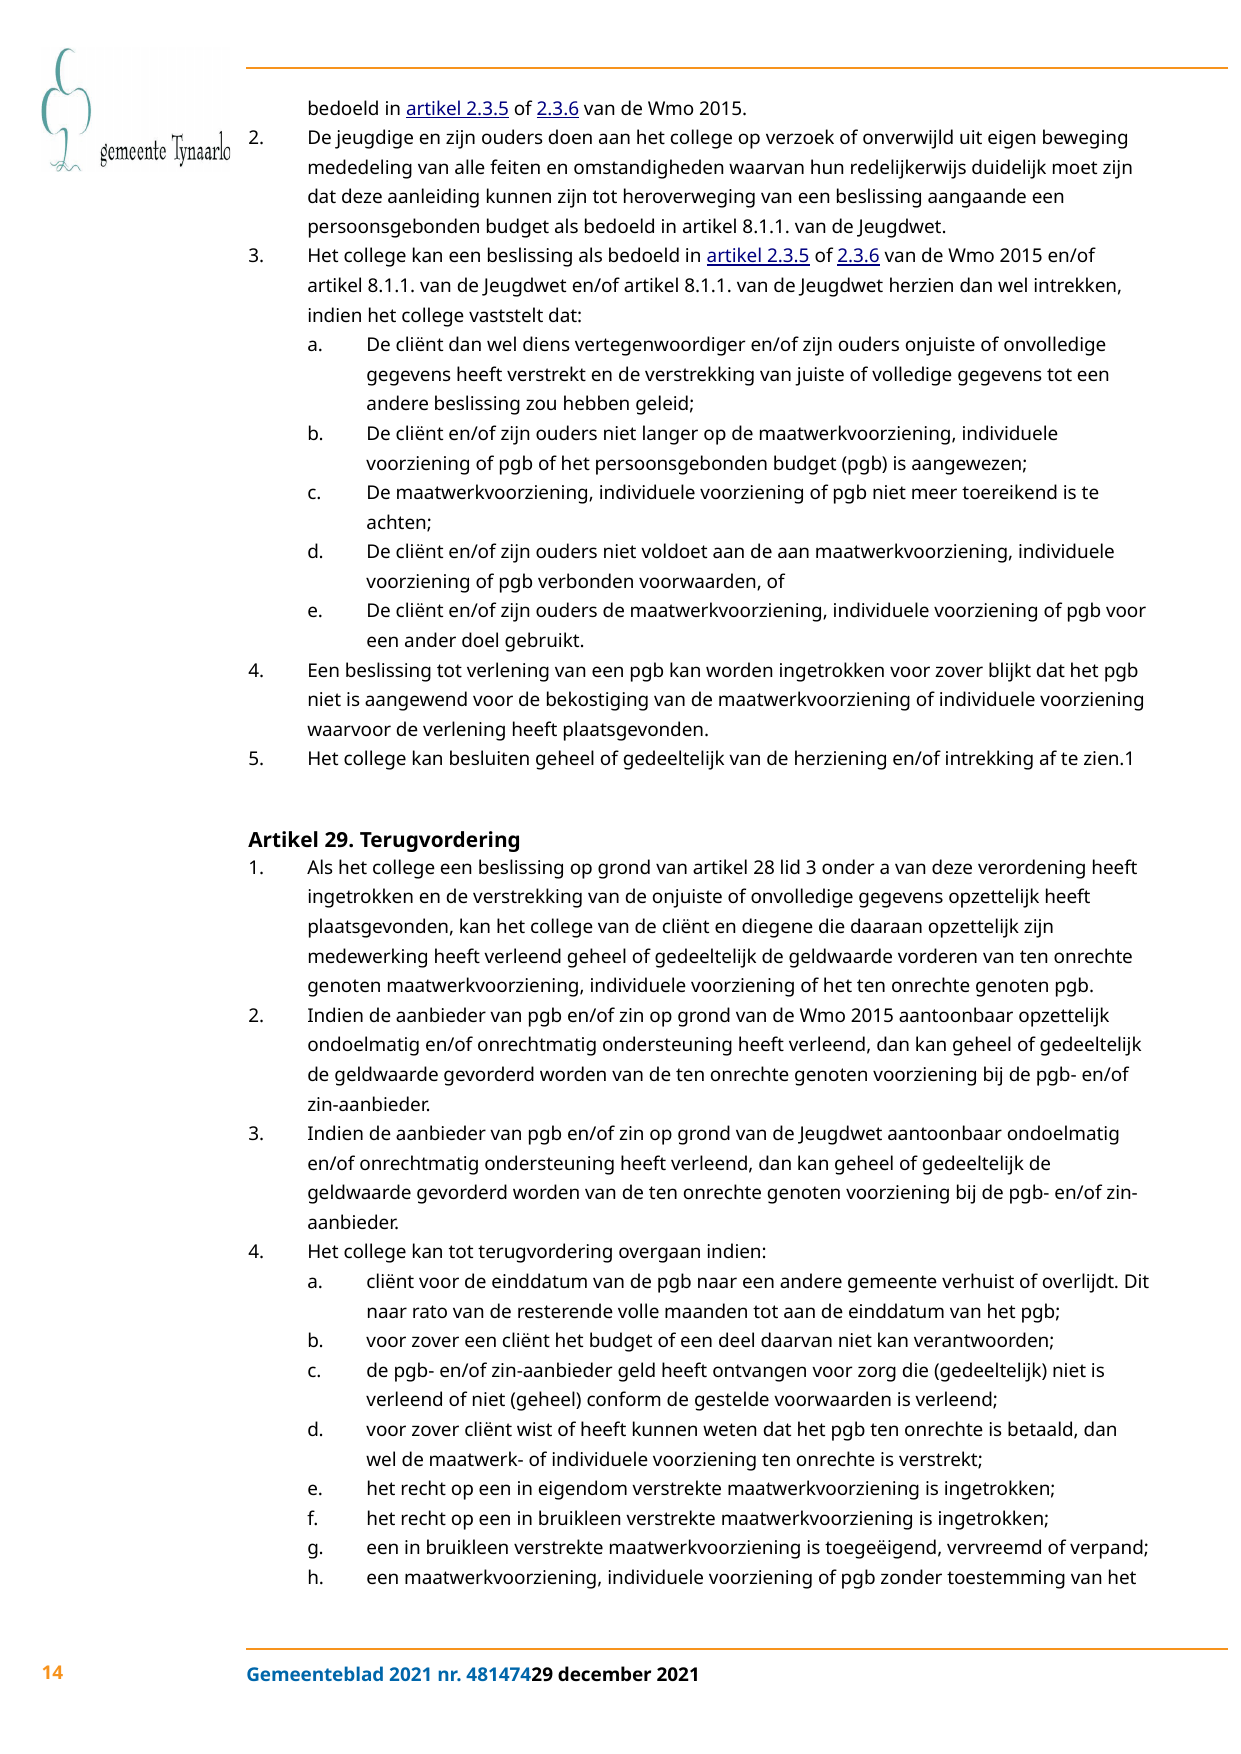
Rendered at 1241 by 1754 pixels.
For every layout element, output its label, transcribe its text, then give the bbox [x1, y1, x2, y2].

list Indien de aanbieder van pgb en/of zin op grond van de Jeugdwet aantoonbaar ondoelmatig en/of onrechtmatig ondersteuning heeft verleend, dan kan geheel of gedeeltelijk de geldwaarde gevorderd worden van de ten onrechte genoten voorziening bij de pgb- en/of zin-aanbieder. [248, 1120, 1152, 1235]
list Indien de aanbieder van pgb en/of zin op grond van de Wmo 2015 aantoonbaar opzettelijk ondoelmatig en/of onrechtmatig ondersteuning heeft verleend, dan kan geheel of gedeeltelijk de geldwaarde gevorderd worden van de ten onrechte genoten voorziening bij de pgb- en/of zin-aanbieder. [248, 1002, 1152, 1116]
list het recht op een in eigendom verstrekte maatwerkvoorziening is ingetrokken; [307, 1475, 1152, 1501]
list het recht op een in bruikleen verstrekte maatwerkvoorziening is ingetrokken; [307, 1505, 1152, 1531]
list De maatwerkvoorziening, individuele voorziening of pgb niet meer toereikend is te achten; [307, 479, 1152, 535]
list de pgb- en/of zin-aanbieder geld heeft ontvangen voor zorg die (gedeeltelijk) niet is verleend of niet (geheel) conform de gestelde voorwaarden is verleend; [307, 1357, 1152, 1412]
list De cliënt en/of zijn ouders niet voldoet aan de aan maatwerkvoorziening, individuele voorziening of pgb verbonden voorwaarden, of [307, 538, 1152, 594]
list Het college kan tot terugvordering overgaan indien: [248, 1239, 1152, 1264]
list Het college kan besluiten geheel of gedeeltelijk van de herziening en/of intrekking af te zien.1 [248, 746, 1152, 771]
list De cliënt dan wel diens vertegenwoordiger en/of zijn ouders onjuiste of onvolledige gegevens heeft verstrekt en de verstrekking van juiste of volledige gegevens tot een andere beslissing zou hebben geleid; [307, 331, 1152, 416]
list cliënt voor de einddatum van de pgb naar een andere gemeente verhuist of overlijdt. Dit naar rato van de resterende volle maanden tot aan de einddatum van het pgb; [307, 1268, 1152, 1323]
list voor zover cliënt wist of heeft kunnen weten dat het pgb ten onrechte is betaald, dan wel de maatwerk- of individuele voorziening ten onrechte is verstrekt; [307, 1416, 1152, 1471]
list De cliënt en/of zijn ouders niet langer op de maatwerkvoorziening, individuele voorziening of pgb of het persoonsgebonden budget (pgb) is aangewezen; [307, 420, 1152, 476]
text Artikel 29. Terugvordering [248, 826, 1152, 854]
list bedoeld in artikel 2.3.5 of 2.3.6 van de Wmo 2015. [248, 95, 1152, 121]
list Als het college een beslissing op grond van artikel 28 lid 3 onder a van deze verordening heeft ingetrokken en de verstrekking van de onjuiste of onvolledige gegevens opzettelijk heeft plaatsgevonden, kan het college van de cliënt en diegene die daaraan opzettelijk zijn medewerking heeft verleend geheel of gedeeltelijk de geldwaarde vorderen van ten onrechte genoten maatwerkvoorziening, individuele voorziening of het ten onrechte genoten pgb. [248, 854, 1152, 998]
list De jeugdige en zijn ouders doen aan het college op verzoek of onverwijld uit eigen beweging mededeling van alle feiten en omstandigheden waarvan hun redelijkerwijs duidelijk moet zijn dat deze aanleiding kunnen zijn tot heroverweging van een beslissing aangaande een persoonsgebonden budget als bedoeld in artikel 8.1.1. van de Jeugdwet. [248, 124, 1152, 239]
list De cliënt en/of zijn ouders de maatwerkvoorziening, individuele voorziening of pgb voor een ander doel gebruikt. [307, 598, 1152, 653]
list een maatwerkvoorziening, individuele voorziening of pgb zonder toestemming van het [307, 1564, 1152, 1590]
picture [41, 47, 231, 172]
list Het college kan een beslissing als bedoeld in artikel 2.3.5 of 2.3.6 van de Wmo 2015 en/of artikel 8.1.1. van de Jeugdwet en/of artikel 8.1.1. van de Jeugdwet herzien dan wel intrekken, indien het college vaststelt dat: [248, 243, 1152, 328]
list voor zover een cliënt het budget of een deel daarvan niet kan verantwoorden; [307, 1327, 1152, 1353]
list Een beslissing tot verlening van een pgb kan worden ingetrokken voor zover blijkt dat het pgb niet is aangewend voor de bekostiging van de maatwerkvoorziening of individuele voorziening waarvoor de verlening heeft plaatsgevonden. [248, 657, 1152, 742]
list een in bruikleen verstrekte maatwerkvoorziening is toegeëigend, vervreemd of verpand; [307, 1534, 1152, 1560]
